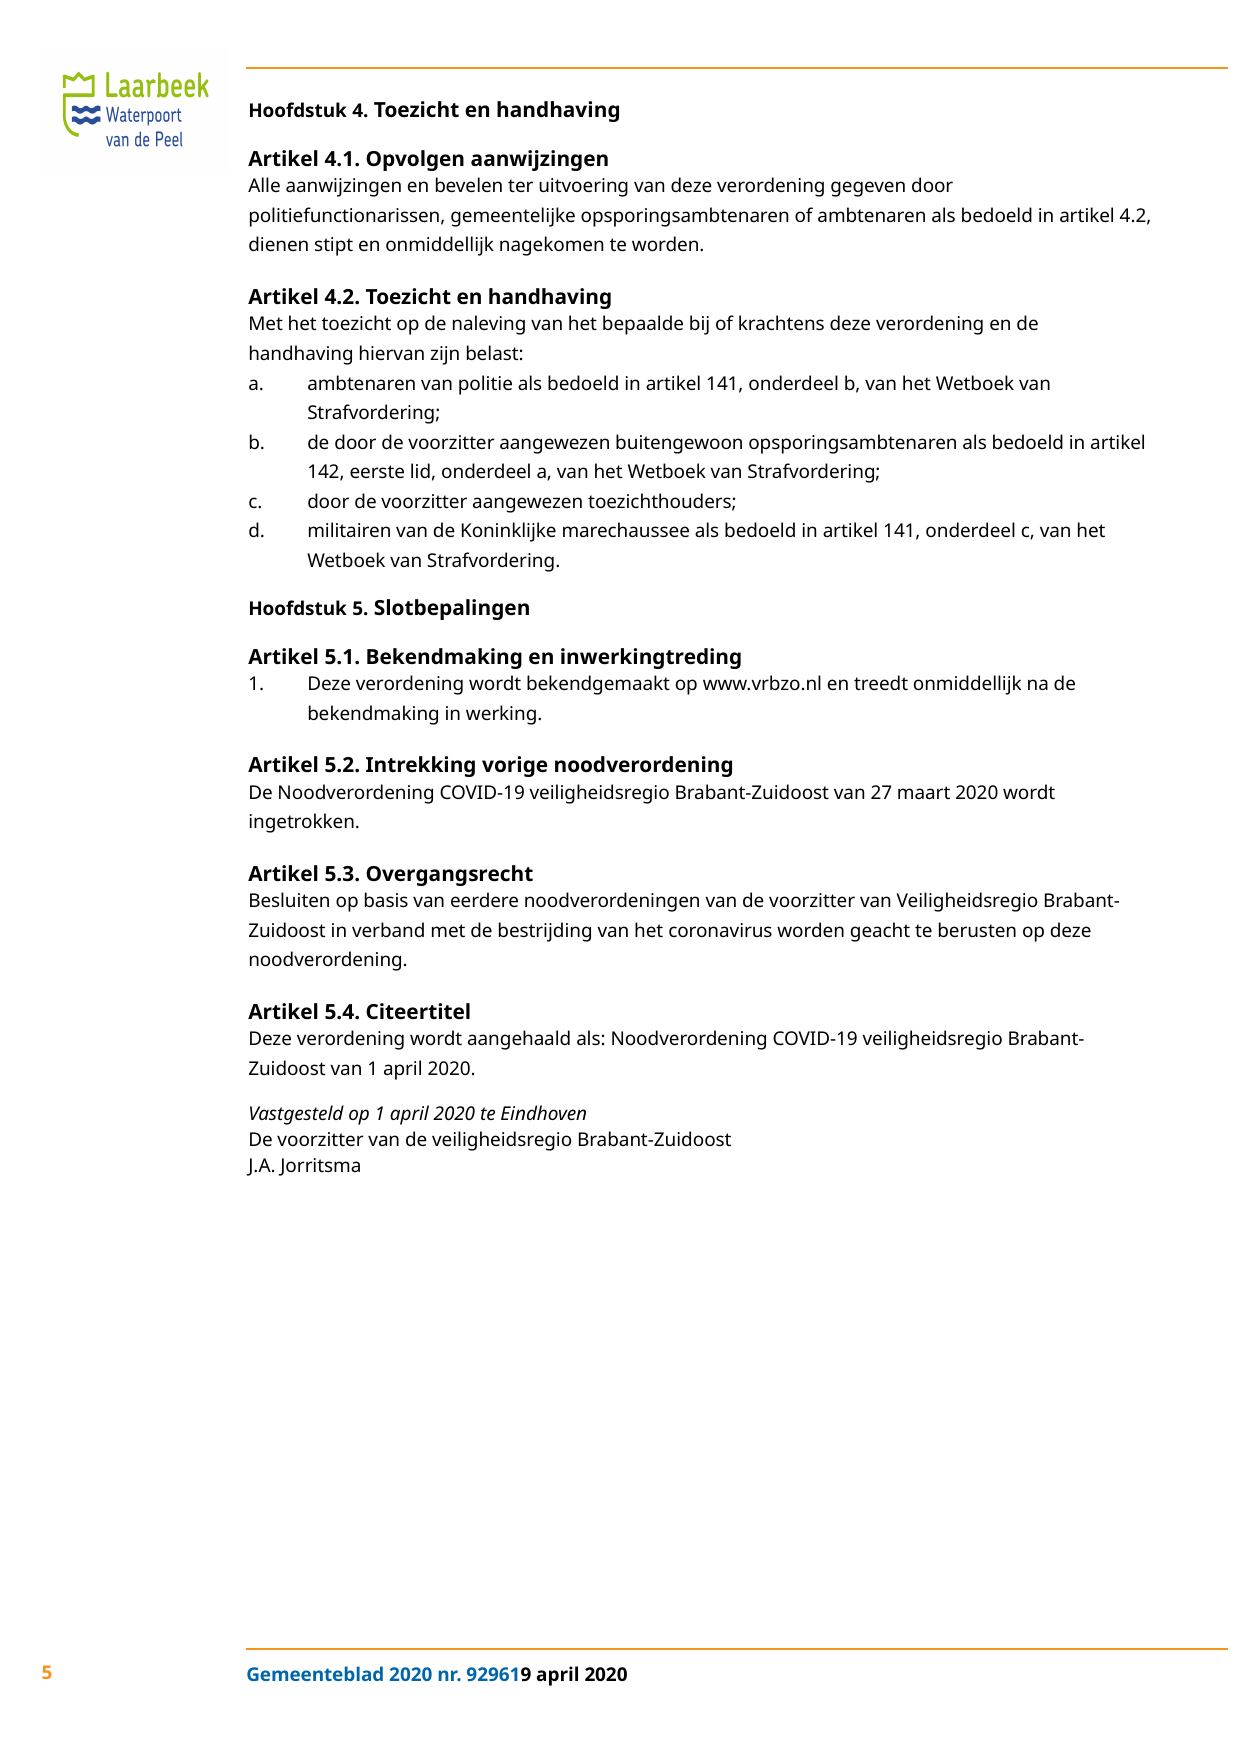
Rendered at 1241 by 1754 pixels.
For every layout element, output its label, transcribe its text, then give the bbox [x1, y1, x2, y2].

text Artikel 4.1. Opvolgen aanwijzingen [248, 144, 1152, 172]
text Alle aanwijzingen en bevelen ter uitvoering van deze verordening gegeven door politiefunctionarissen, gemeentelijke opsporingsambtenaren of ambtenaren als bedoeld in artikel 4.2, dienen stipt en onmiddellijk nagekomen te worden. [248, 172, 1152, 257]
text De voorzitter van de veiligheidsregio Brabant-Zuidoost [248, 1126, 1152, 1152]
text Hoofdstuk 5. Slotbepalingen [248, 593, 1152, 621]
list militairen van de Koninklijke marechaussee als bedoeld in artikel 141, onderdeel c, van het Wetboek van Strafvordering. [248, 518, 1152, 573]
list ambtenaren van politie als bedoeld in artikel 141, onderdeel b, van het Wetboek van Strafvordering; [248, 370, 1152, 425]
text Besluiten op basis van eerdere noodverordeningen van de voorzitter van Veiligheidsregio Brabant-Zuidoost in verband met de bestrijding van het coronavirus worden geacht te berusten op deze noodverordening. [248, 887, 1152, 972]
list de door de voorzitter aangewezen buitengewoon opsporingsambtenaren als bedoeld in artikel 142, eerste lid, onderdeel a, van het Wetboek van Strafvordering; [248, 429, 1152, 484]
picture [41, 47, 231, 172]
text Hoofdstuk 4. Toezicht en handhaving [248, 95, 1152, 123]
list door de voorzitter aangewezen toezichthouders; [248, 488, 1152, 514]
text handhaving hiervan zijn belast: [248, 340, 1152, 366]
text Deze verordening wordt aangehaald als: Noodverordening COVID-19 veiligheidsregio Brabant-Zuidoost van 1 april 2020. [248, 1025, 1152, 1081]
text De Noodverordening COVID-19 veiligheidsregio Brabant-Zuidoost van 27 maart 2020 wordt ingetrokken. [248, 779, 1152, 834]
text Artikel 4.2. Toezicht en handhaving [248, 282, 1152, 311]
text Artikel 5.3. Overgangsrecht [248, 859, 1152, 887]
text Vastgesteld op 1 april 2020 te Eindhoven [248, 1101, 1152, 1126]
text Artikel 5.2. Intrekking vorige noodverordening [248, 751, 1152, 779]
text Met het toezicht op de naleving van het bepaalde bij of krachtens deze verordening en de [248, 311, 1152, 336]
text Artikel 5.4. Citeertitel [248, 997, 1152, 1025]
list Deze verordening wordt bekendgemaakt op www.vrbzo.nl en treedt onmiddellijk na de bekendmaking in werking. [248, 671, 1152, 726]
text J.A. Jorritsma [248, 1152, 1152, 1178]
text Artikel 5.1. Bekendmaking en inwerkingtreding [248, 642, 1152, 671]
